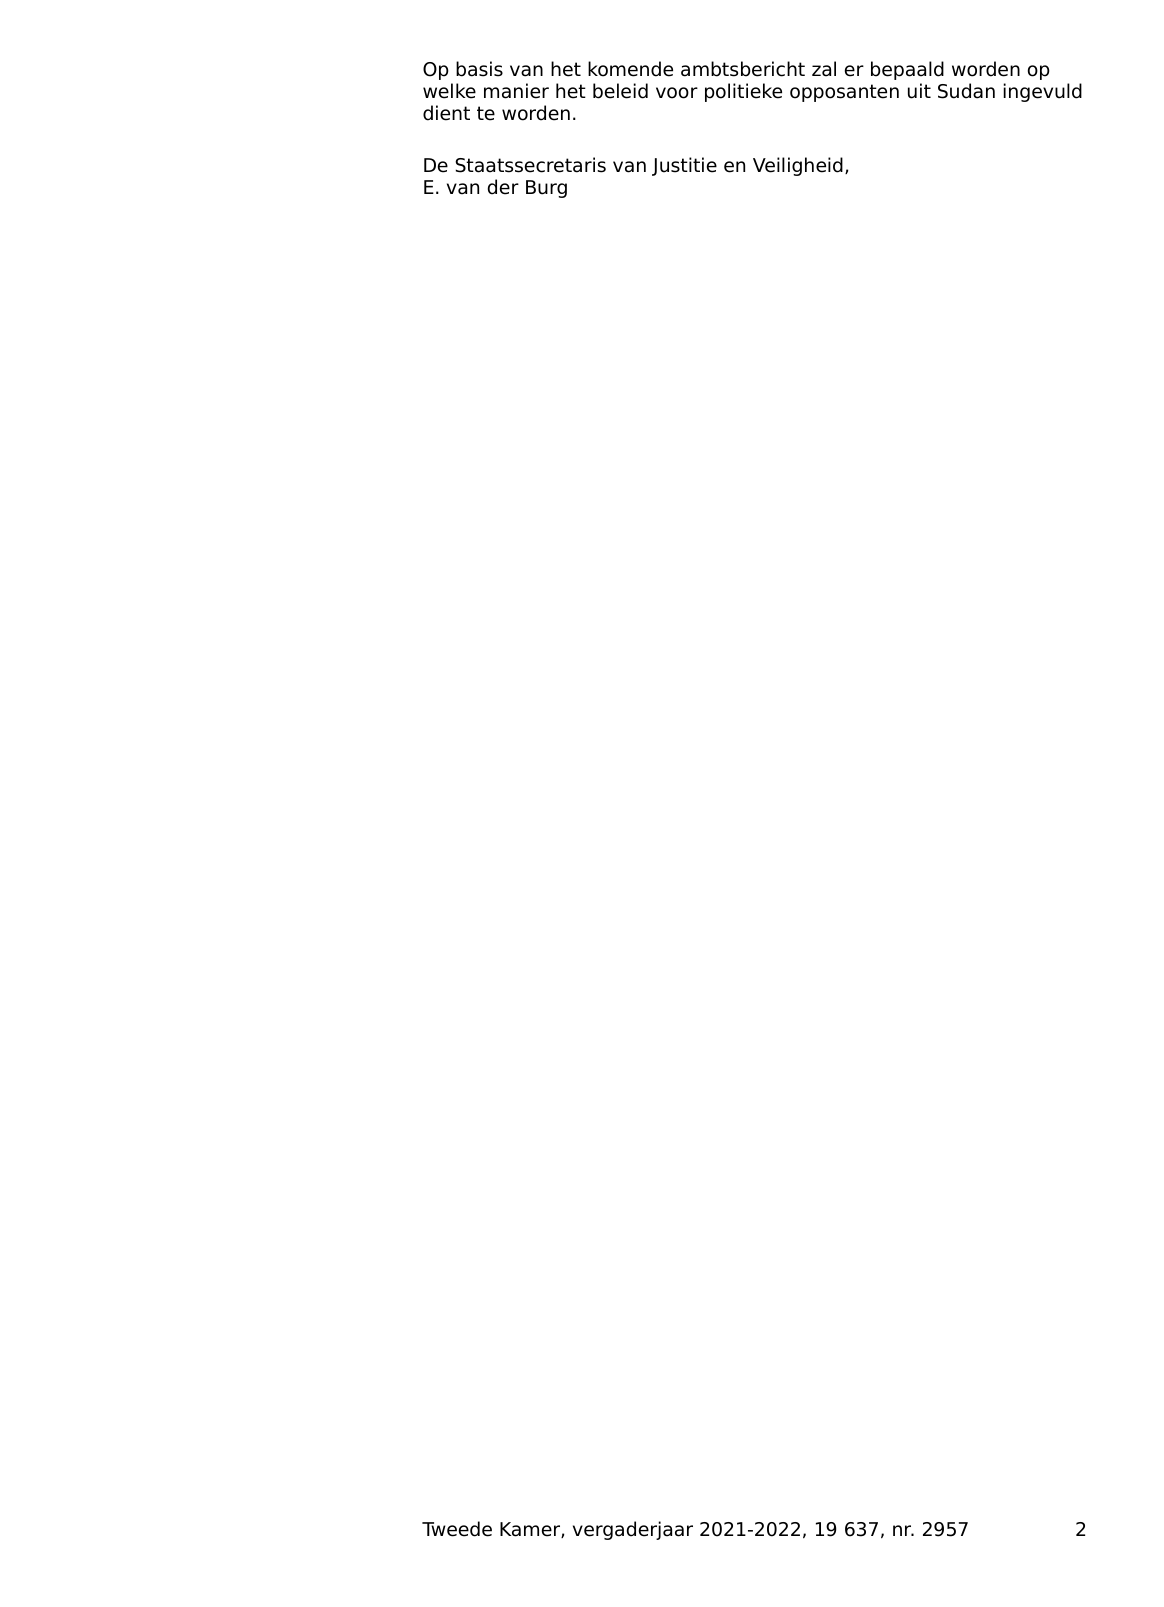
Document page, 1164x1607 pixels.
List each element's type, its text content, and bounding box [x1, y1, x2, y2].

text De Staatssecretaris van Justitie en Veiligheid, E. van der Burg [422, 155, 1087, 199]
text Op basis van het komende ambtsbericht zal er bepaald worden op welke manier het beleid voor politieke opposanten uit Sudan ingevuld dient te worden. [422, 59, 1087, 125]
